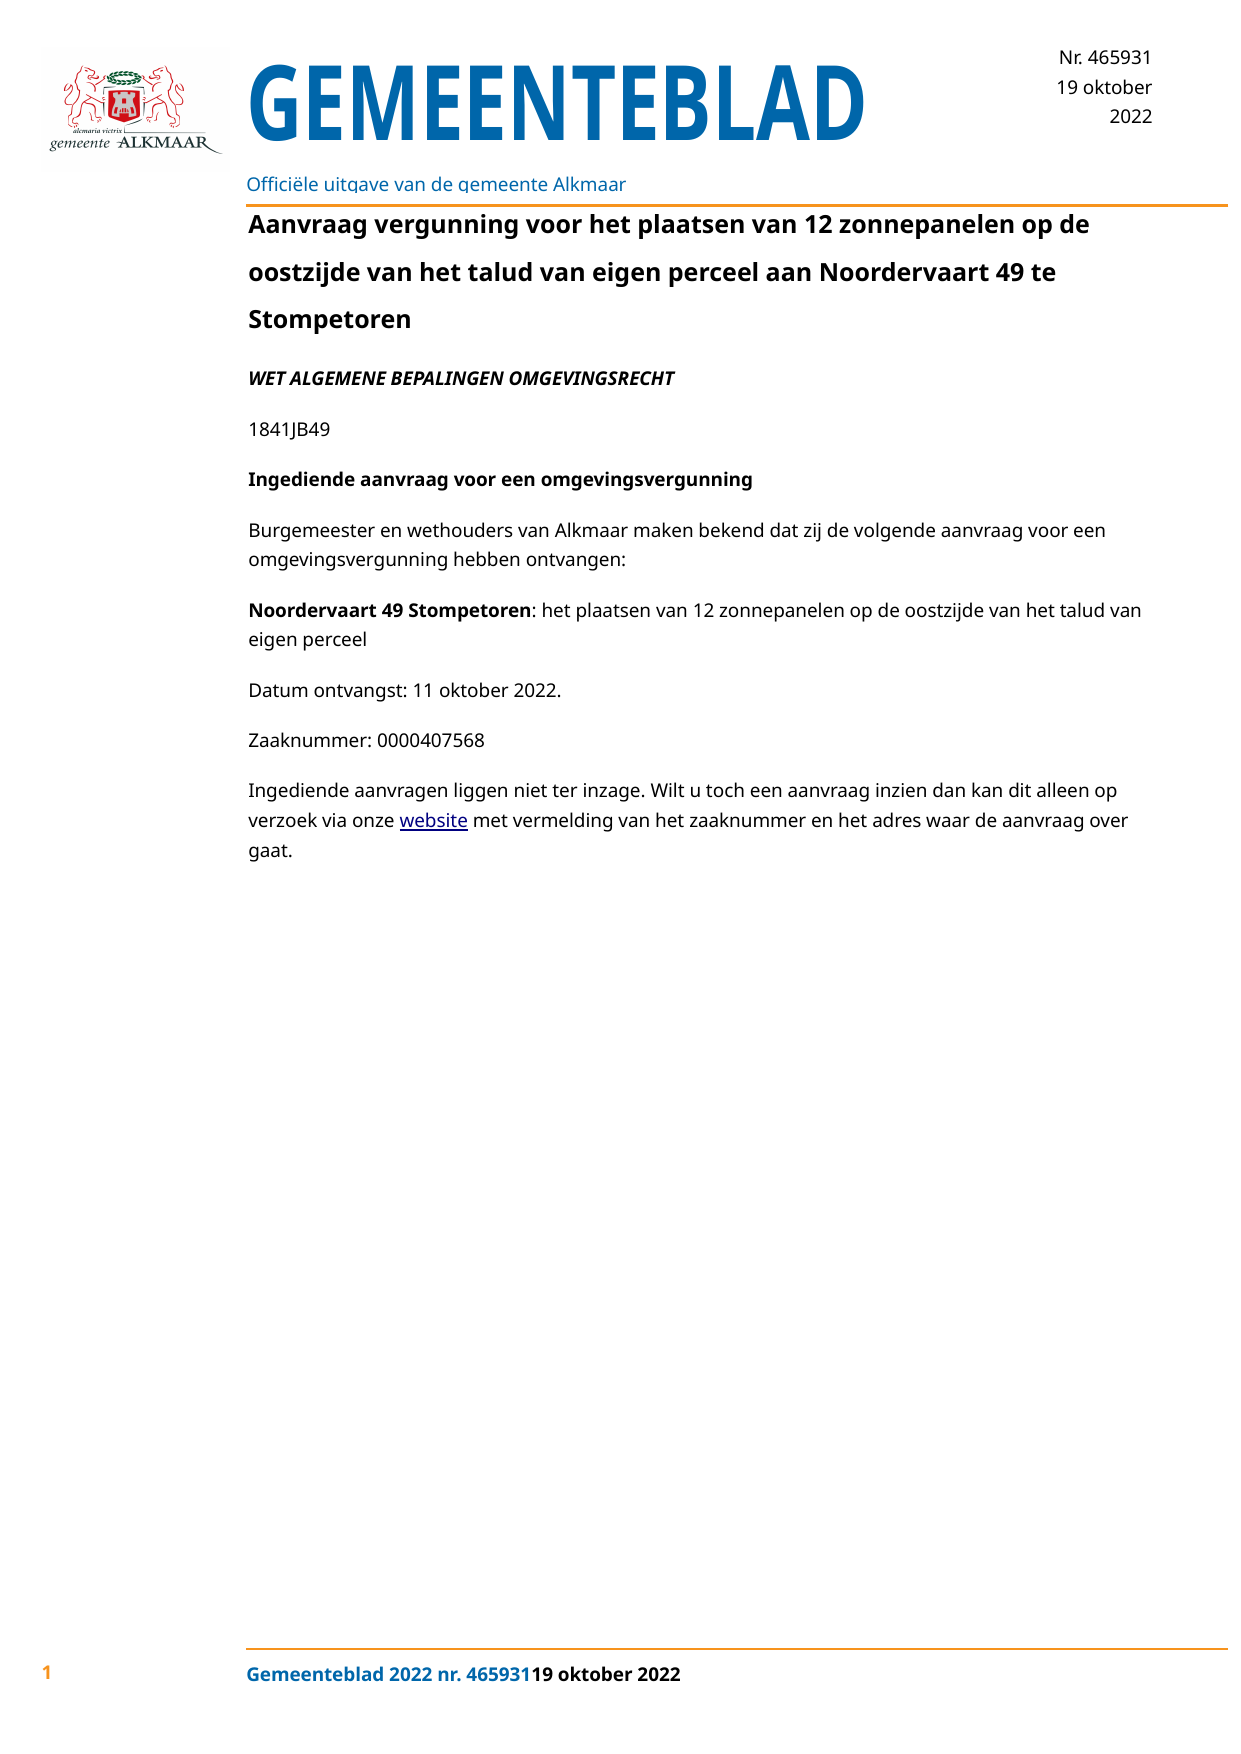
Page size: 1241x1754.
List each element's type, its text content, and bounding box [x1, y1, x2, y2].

text Ingediende aanvragen liggen niet ter inzage. Wilt u toch een aanvraag inzien dan kan dit alleen op verzoek via onze website met vermelding van het zaaknummer en het adres waar de aanvraag over gaat. [248, 778, 1152, 862]
text Noordervaart 49 Stompetoren: het plaatsen van 12 zonnepanelen op de oostzijde van het talud van eigen perceel [248, 597, 1152, 652]
text Ingediende aanvraag voor een omgevingsvergunning [248, 466, 1152, 492]
picture [41, 47, 231, 172]
text 1841JB49 [248, 416, 1152, 442]
text Datum ontvangst: 11 oktober 2022. [248, 677, 1152, 702]
text Aanvraag vergunning voor het plaatsen van 12 zonnepanelen op de oostzijde van het talud van eigen perceel aan Noordervaart 49 te Stompetoren [248, 207, 1152, 336]
text WET ALGEMENE BEPALINGEN OMGEVINGSRECHT [248, 366, 1152, 391]
text Burgemeester en wethouders van Alkmaar maken bekend dat zij de volgende aanvraag voor een omgevingsvergunning hebben ontvangen: [248, 517, 1152, 572]
text Zaaknummer: 0000407568 [248, 727, 1152, 753]
